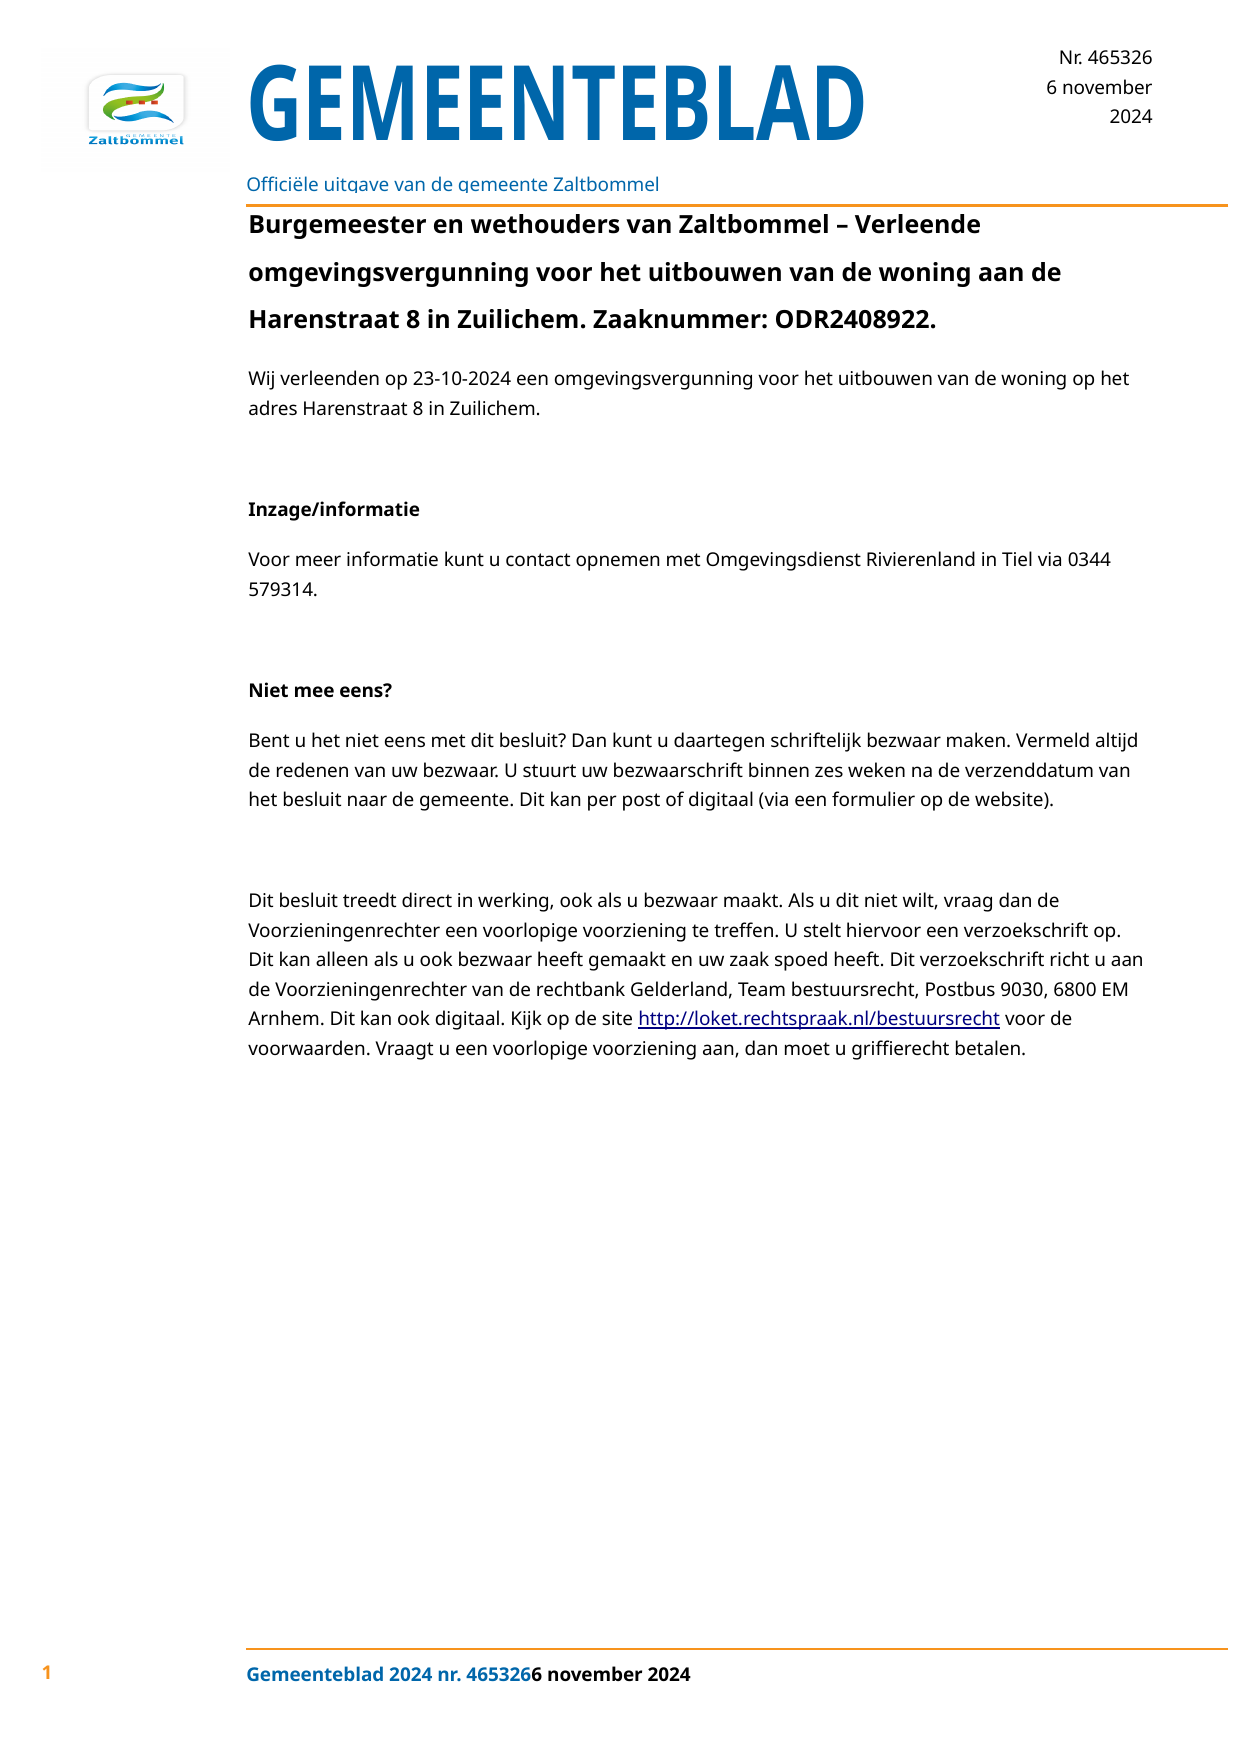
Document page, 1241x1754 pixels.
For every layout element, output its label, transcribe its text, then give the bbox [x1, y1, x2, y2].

picture [41, 47, 231, 172]
text Voor meer informatie kunt u contact opnemen met Omgevingsdienst Rivierenland in Tiel via 0344 579314. [248, 546, 1152, 602]
text Burgemeester en wethouders van Zaltbommel – Verleende omgevingsvergunning voor het uitbouwen van de woning aan de Harenstraat 8 in Zuilichem. Zaaknummer: ODR2408922. [248, 207, 1152, 336]
text Bent u het niet eens met dit besluit? Dan kunt u daartegen schriftelijk bezwaar maken. Vermeld altijd de redenen van uw bezwaar. U stuurt uw bezwaarschrift binnen zes weken na de verzenddatum van het besluit naar de gemeente. Dit kan per post of digitaal (via een formulier op de website). [248, 727, 1152, 812]
text Wij verleenden op 23-10-2024 een omgevingsvergunning voor het uitbouwen van de woning op het adres Harenstraat 8 in Zuilichem. [248, 366, 1152, 421]
text Inzage/informatie [248, 496, 1152, 522]
text Niet mee eens? [248, 677, 1152, 702]
text Dit besluit treedt direct in werking, ook als u bezwaar maakt. Als u dit niet wilt, vraag dan de Voorzieningenrechter een voorlopige voorziening te treffen. U stelt hiervoor een verzoekschrift op. Dit kan alleen als u ook bezwaar heeft gemaakt en uw zaak spoed heeft. Dit verzoekschrift richt u aan de Voorzieningenrechter van de rechtbank Gelderland, Team bestuursrecht, Postbus 9030, 6800 EM Arnhem. Dit kan ook digitaal. Kijk op de site http://loket.rechtspraak.nl/bestuursrecht voor de voorwaarden. Vraagt u een voorlopige voorziening aan, dan moet u griffierecht betalen. [248, 887, 1152, 1061]
